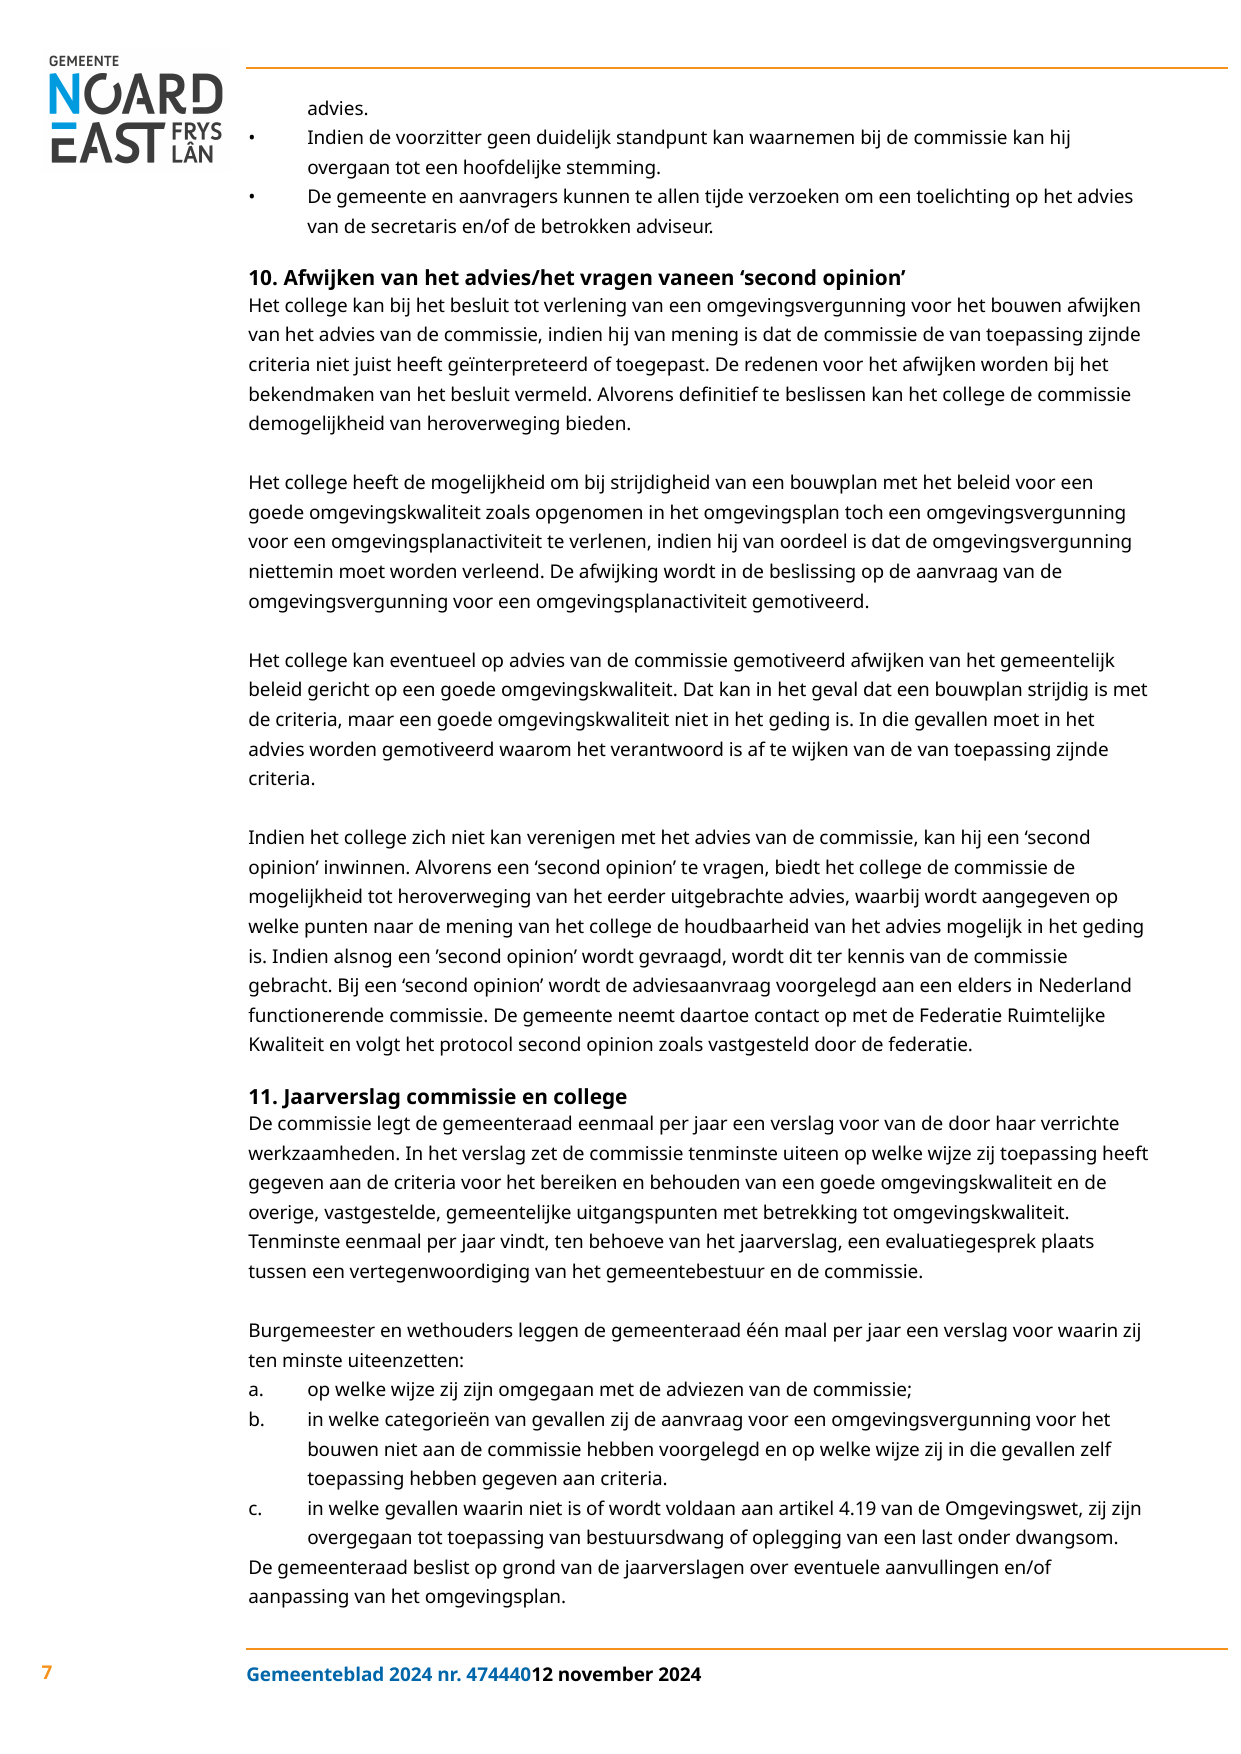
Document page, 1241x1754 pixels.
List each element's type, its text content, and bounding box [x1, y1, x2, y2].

text 11. Jaarverslag commissie en college [248, 1082, 1152, 1110]
list in welke gevallen waarin niet is of wordt voldaan aan artikel 4.19 van de Omgevingswet, zij zijn overgegaan tot toepassing van bestuursdwang of oplegging van een last onder dwangsom. [248, 1495, 1152, 1550]
text Het college kan bij het besluit tot verlening van een omgevingsvergunning voor het bouwen afwijken van het advies van de commissie, indien hij van mening is dat de commissie de van toepassing zijnde criteria niet juist heeft geïnterpreteerd of toegepast. De redenen voor het afwijken worden bij het bekendmaken van het besluit vermeld. Alvorens deﬁnitief te beslissen kan het college de commissie demogelijkheid van heroverweging bieden. [248, 292, 1152, 436]
text Het college kan eventueel op advies van de commissie gemotiveerd afwijken van het gemeentelijk beleid gericht op een goede omgevingskwaliteit. Dat kan in het geval dat een bouwplan strijdig is met de criteria, maar een goede omgevingskwaliteit niet in het geding is. In die gevallen moet in het advies worden gemotiveerd waarom het verantwoord is af te wijken van de van toepassing zijnde criteria. [248, 647, 1152, 791]
text Burgemeester en wethouders leggen de gemeenteraad één maal per jaar een verslag voor waarin zij ten minste uiteenzetten: [248, 1317, 1152, 1373]
picture [41, 47, 231, 172]
text De commissie legt de gemeenteraad eenmaal per jaar een verslag voor van de door haar verrichte werkzaamheden. In het verslag zet de commissie tenminste uiteen op welke wijze zij toepassing heeft gegeven aan de criteria voor het bereiken en behouden van een goede omgevingskwaliteit en de overige, vastgestelde, gemeentelijke uitgangspunten met betrekking tot omgevingskwaliteit. Tenminste eenmaal per jaar vindt, ten behoeve van het jaarverslag, een evaluatiegesprek plaats tussen een vertegenwoordiging van het gemeentebestuur en de commissie. [248, 1110, 1152, 1284]
list in welke categorieën van gevallen zij de aanvraag voor een omgevingsvergunning voor het bouwen niet aan de commissie hebben voorgelegd en op welke wijze zij in die gevallen zelf toepassing hebben gegeven aan criteria. [248, 1406, 1152, 1491]
list op welke wijze zij zijn omgegaan met de adviezen van de commissie; [248, 1377, 1152, 1402]
text 10. Afwijken van het advies/het vragen vaneen ‘second opinion’ [248, 263, 1152, 292]
text De gemeenteraad beslist op grond van de jaarverslagen over eventuele aanvullingen en/of aanpassing van het omgevingsplan. [248, 1554, 1152, 1609]
list Indien de voorzitter geen duidelijk standpunt kan waarnemen bij de commissie kan hij overgaan tot een hoofdelijke stemming. [248, 124, 1152, 180]
list De gemeente en aanvragers kunnen te allen tijde verzoeken om een toelichting op het advies van de secretaris en/of de betrokken adviseur. [248, 183, 1152, 239]
text Het college heeft de mogelijkheid om bij strijdigheid van een bouwplan met het beleid voor een goede omgevingskwaliteit zoals opgenomen in het omgevingsplan toch een omgevingsvergunning voor een omgevingsplanactiviteit te verlenen, indien hij van oordeel is dat de omgevingsvergunning niettemin moet worden verleend. De afwijking wordt in de beslissing op de aanvraag van de omgevingsvergunning voor een omgevingsplanactiviteit gemotiveerd. [248, 469, 1152, 613]
text Indien het college zich niet kan verenigen met het advies van de commissie, kan hij een ‘second opinion’ inwinnen. Alvorens een ‘second opinion’ te vragen, biedt het college de commissie de mogelijkheid tot heroverweging van het eerder uitgebrachte advies, waarbij wordt aangegeven op welke punten naar de mening van het college de houdbaarheid van het advies mogelijk in het geding is. Indien alsnog een ’second opinion’ wordt gevraagd, wordt dit ter kennis van de commissie gebracht. Bij een ‘second opinion’ wordt de adviesaanvraag voorgelegd aan een elders in Nederland functionerende commissie. De gemeente neemt daartoe contact op met de Federatie Ruimtelijke Kwaliteit en volgt het protocol second opinion zoals vastgesteld door de federatie. [248, 824, 1152, 1057]
list advies. [248, 95, 1152, 121]
